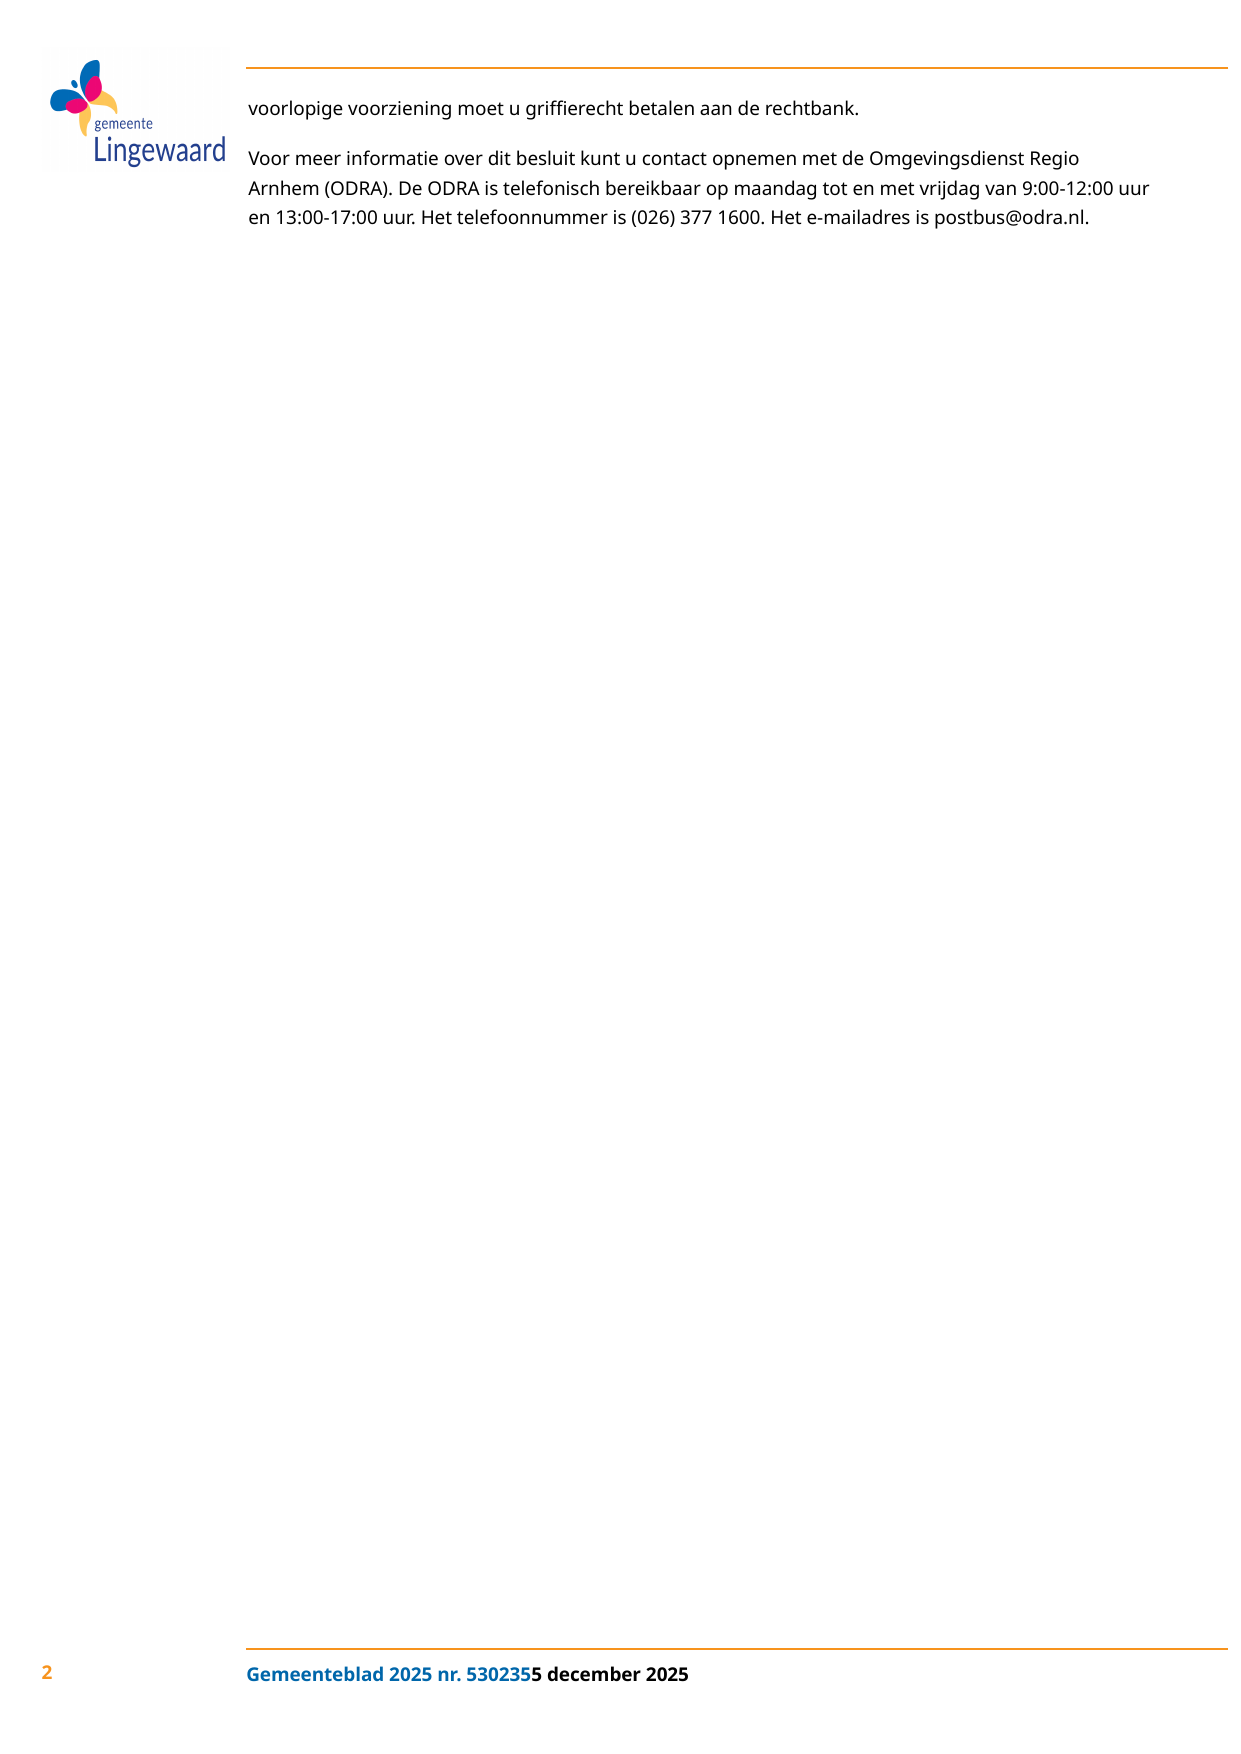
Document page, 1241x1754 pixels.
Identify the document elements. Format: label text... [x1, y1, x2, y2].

picture [41, 47, 231, 172]
text Voor meer informatie over dit besluit kunt u contact opnemen met de Omgevingsdienst Regio Arnhem (ODRA). De ODRA is telefonisch bereikbaar op maandag tot en met vrijdag van 9:00-12:00 uur en 13:00-17:00 uur. Het telefoonnummer is (026) 377 1600. Het e-mailadres is postbus@odra.nl. [248, 145, 1152, 230]
text voorlopige voorziening moet u griffierecht betalen aan de rechtbank. [248, 95, 1152, 121]
